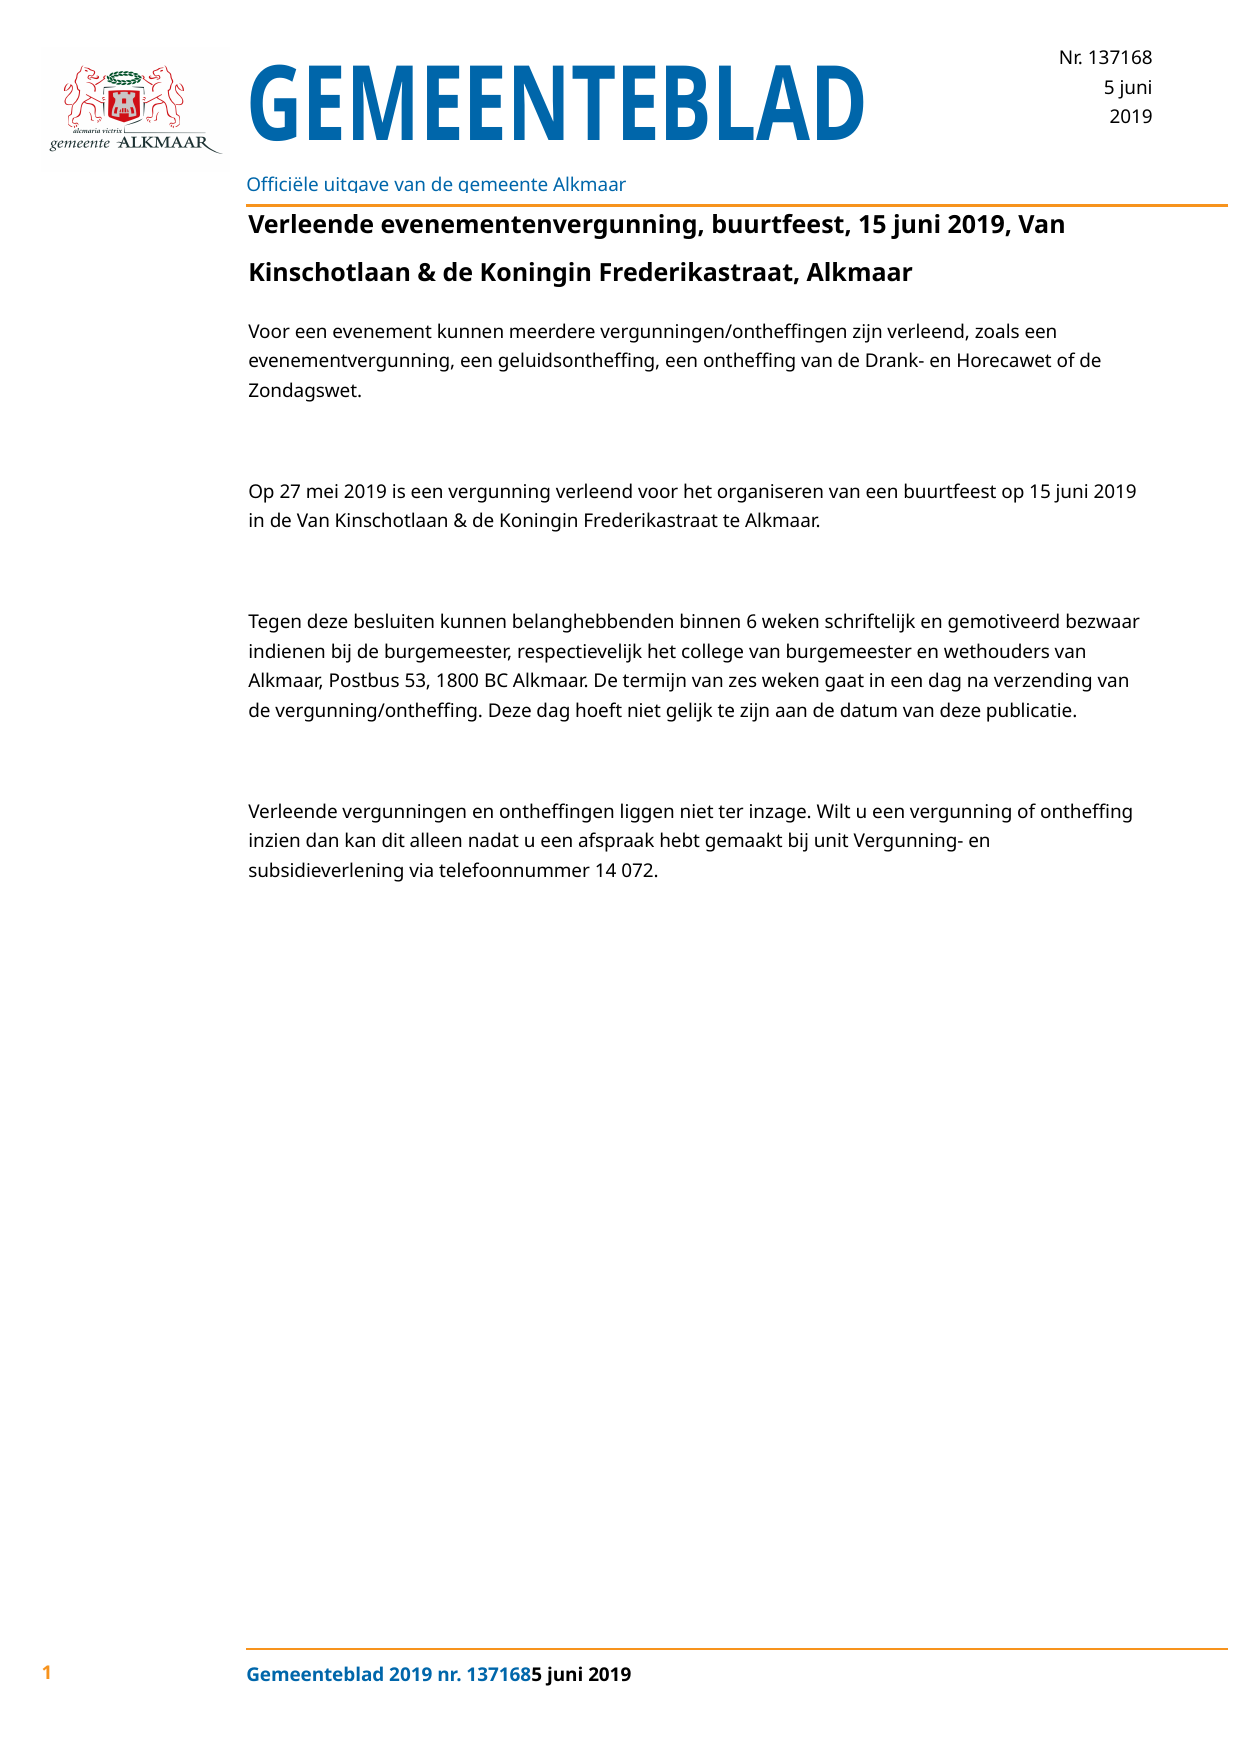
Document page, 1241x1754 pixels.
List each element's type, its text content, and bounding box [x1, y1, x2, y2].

picture [41, 47, 231, 172]
text Op 27 mei 2019 is een vergunning verleend voor het organiseren van een buurtfeest op 15 juni 2019 in de Van Kinschotlaan & de Koningin Frederikastraat te Alkmaar. [248, 478, 1152, 533]
text Verleende evenementenvergunning, buurtfeest, 15 juni 2019, Van Kinschotlaan & de Koningin Frederikastraat, Alkmaar [248, 207, 1152, 288]
text Tegen deze besluiten kunnen belanghebbenden binnen 6 weken schriftelijk en gemotiveerd bezwaar indienen bij de burgemeester, respectievelijk het college van burgemeester en wethouders van Alkmaar, Postbus 53, 1800 BC Alkmaar. De termijn van zes weken gaat in een dag na verzending van de vergunning/ontheffing. Deze dag hoeft niet gelijk te zijn aan de datum van deze publicatie. [248, 608, 1152, 723]
text Voor een evenement kunnen meerdere vergunningen/ontheffingen zijn verleend, zoals een evenementvergunning, een geluidsontheffing, een ontheffing van de Drank- en Horecawet of de Zondagswet. [248, 318, 1152, 403]
text Verleende vergunningen en ontheffingen liggen niet ter inzage. Wilt u een vergunning of ontheffing inzien dan kan dit alleen nadat u een afspraak hebt gemaakt bij unit Vergunning- en subsidieverlening via telefoonnummer 14 072. [248, 798, 1152, 883]
